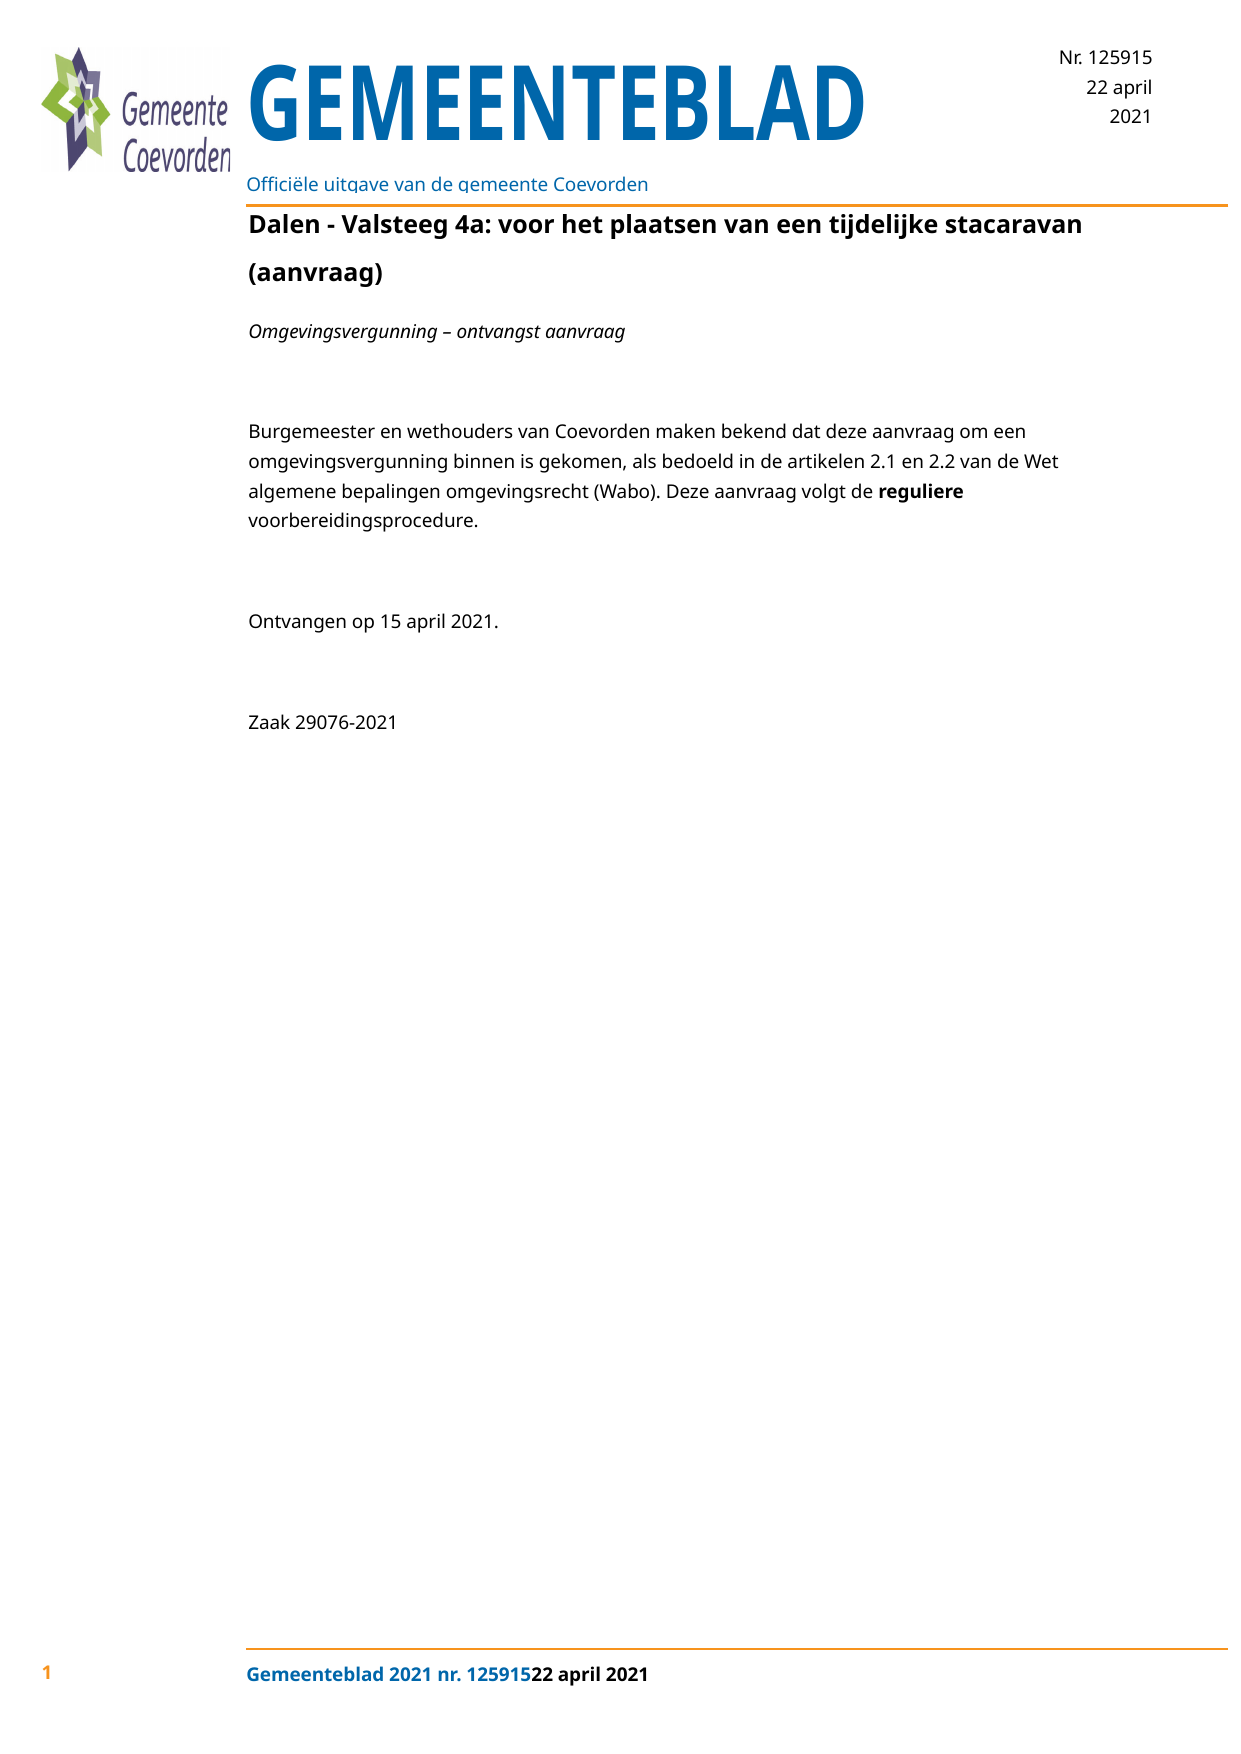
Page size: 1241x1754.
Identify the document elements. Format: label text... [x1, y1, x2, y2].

text Ontvangen op 15 april 2021. [248, 608, 1152, 634]
picture [41, 47, 231, 172]
text Dalen - Valsteeg 4a: voor het plaatsen van een tijdelijke stacaravan (aanvraag) [248, 207, 1152, 288]
text Zaak 29076-2021 [248, 709, 1152, 735]
text Burgemeester en wethouders van Coevorden maken bekend dat deze aanvraag om een omgevingsvergunning binnen is gekomen, als bedoeld in de artikelen 2.1 en 2.2 van de Wet algemene bepalingen omgevingsrecht (Wabo). Deze aanvraag volgt de reguliere voorbereidingsprocedure. [248, 419, 1152, 533]
text Omgevingsvergunning – ontvangst aanvraag [248, 318, 1152, 344]
